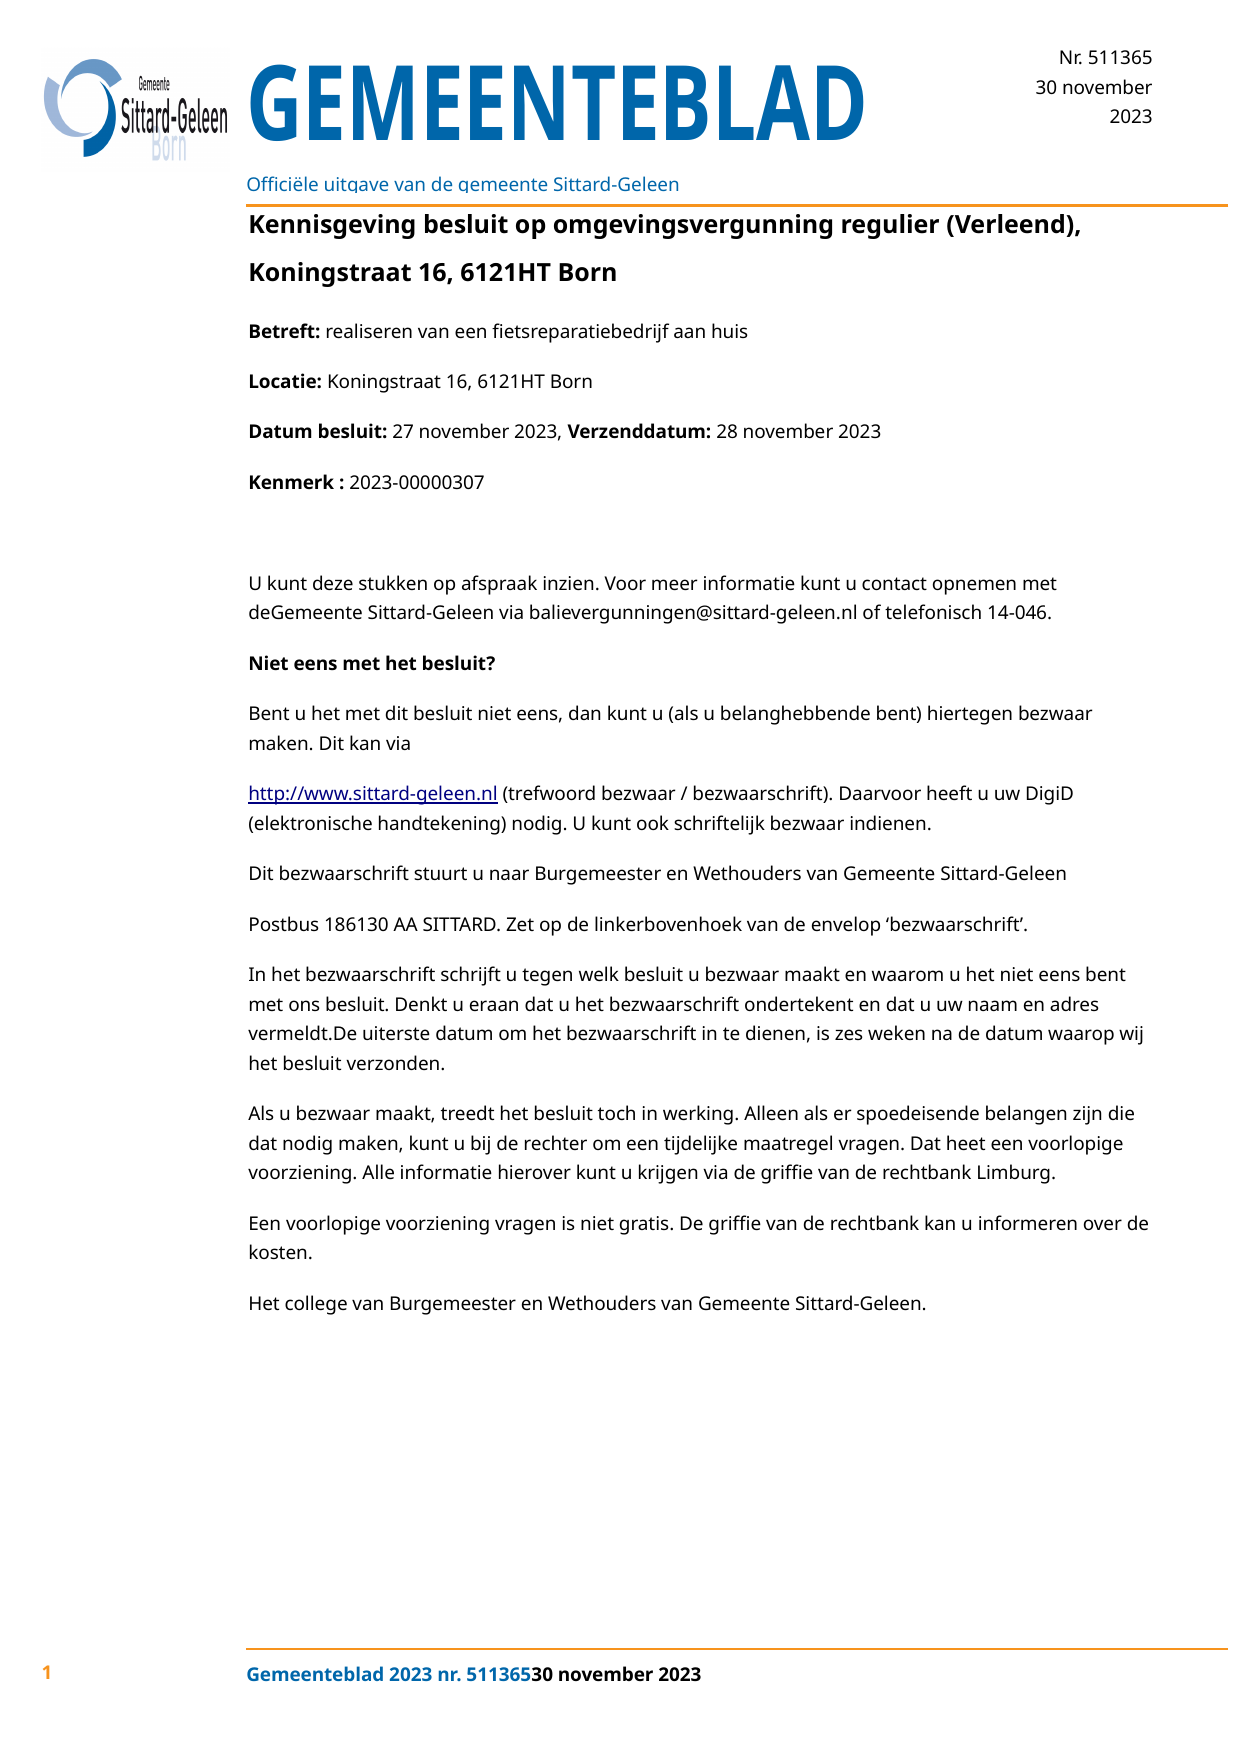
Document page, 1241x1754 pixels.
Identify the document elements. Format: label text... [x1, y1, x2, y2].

text Het college van Burgemeester en Wethouders van Gemeente Sittard-Geleen. [248, 1290, 1152, 1316]
text Datum besluit: 27 november 2023, Verzenddatum: 28 november 2023 [248, 419, 1152, 444]
text U kunt deze stukken op afspraak inzien. Voor meer informatie kunt u contact opnemen met deGemeente Sittard-Geleen via balievergunningen@sittard-geleen.nl of telefonisch 14-046. [248, 570, 1152, 625]
text Niet eens met het besluit? [248, 650, 1152, 676]
text Postbus 186130 AA SITTARD. Zet op de linkerbovenhoek van de envelop ‘bezwaarschrift’. [248, 911, 1152, 937]
text Als u bezwaar maakt, treedt het besluit toch in werking. Alleen als er spoedeisende belangen zijn die dat nodig maken, kunt u bij de rechter om een tijdelijke maatregel vragen. Dat heet een voorlopige voorziening. Alle informatie hierover kunt u krijgen via de griffie van de rechtbank Limburg. [248, 1100, 1152, 1185]
text Dit bezwaarschrift stuurt u naar Burgemeester en Wethouders van Gemeente Sittard-Geleen [248, 860, 1152, 886]
picture [41, 47, 231, 172]
text Kenmerk : 2023-00000307 [248, 469, 1152, 495]
text Kennisgeving besluit op omgevingsvergunning regulier (Verleend), Koningstraat 16, 6121HT Born [248, 207, 1152, 288]
text http://www.sittard-geleen.nl (trefwoord bezwaar / bezwaarschrift). Daarvoor heeft u uw DigiD (elektronische handtekening) nodig. U kunt ook schriftelijk bezwaar indienen. [248, 780, 1152, 836]
text Betreft: realiseren van een fietsreparatiebedrijf aan huis [248, 318, 1152, 344]
text Bent u het met dit besluit niet eens, dan kunt u (als u belanghebbende bent) hiertegen bezwaar maken. Dit kan via [248, 700, 1152, 756]
text In het bezwaarschrift schrijft u tegen welk besluit u bezwaar maakt en waarom u het niet eens bent met ons besluit. Denkt u eraan dat u het bezwaarschrift ondertekent en dat u uw naam en adres vermeldt.De uiterste datum om het bezwaarschrift in te dienen, is zes weken na de datum waarop wij het besluit verzonden. [248, 961, 1152, 1076]
text Een voorlopige voorziening vragen is niet gratis. De griffie van de rechtbank kan u informeren over de kosten. [248, 1210, 1152, 1265]
text Locatie: Koningstraat 16, 6121HT Born [248, 368, 1152, 394]
